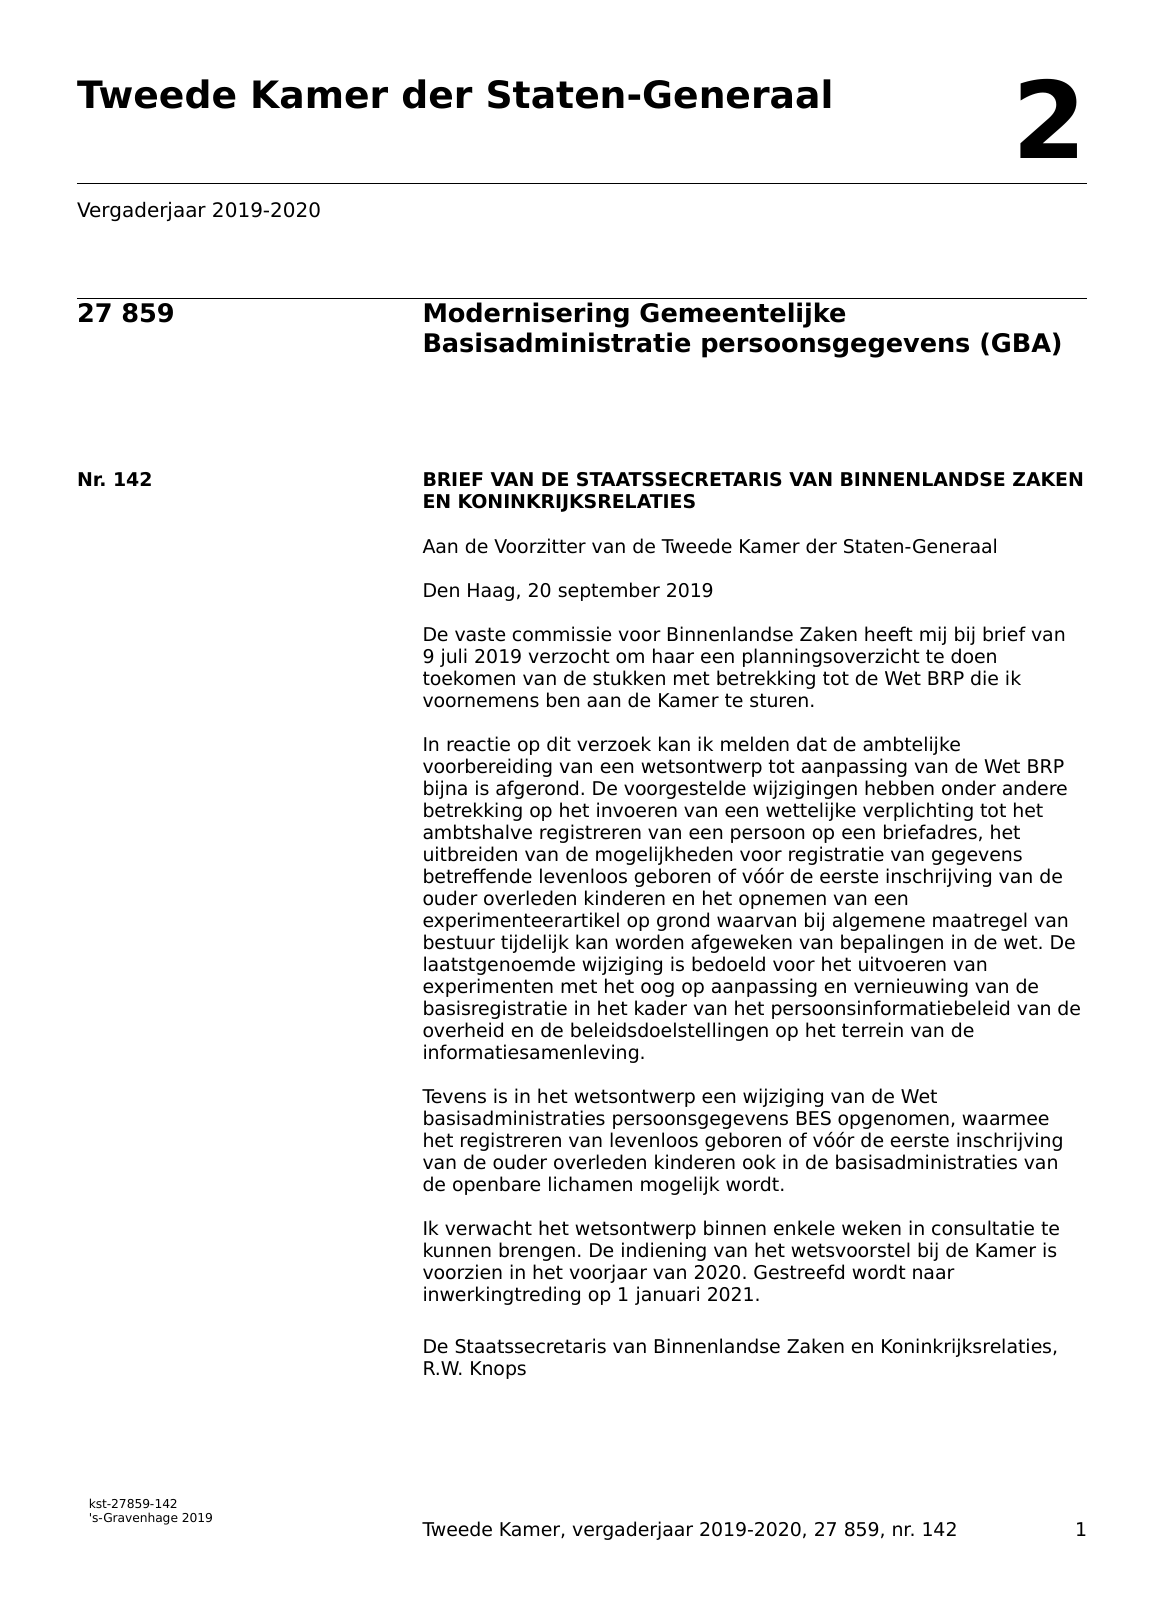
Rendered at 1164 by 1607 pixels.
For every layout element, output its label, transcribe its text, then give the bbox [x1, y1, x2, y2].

text De vaste commissie voor Binnenlandse Zaken heeft mij bij brief van 9 juli 2019 verzocht om haar een planningsoverzicht te doen toekomen van de stukken met betrekking tot de Wet BRP die ik voornemens ben aan de Kamer te sturen. [422, 624, 1087, 712]
subtitle Nr. 142 BRIEF VAN DE STAATSSECRETARIS VAN BINNENLANDSE ZAKEN EN KONINKRIJKSRELATIES [77, 469, 1087, 513]
text Aan de Voorzitter van de Tweede Kamer der Staten-Generaal [422, 536, 1087, 557]
text Den Haag, 20 september 2019 [422, 580, 1087, 602]
text Tevens is in het wetsontwerp een wijziging van de Wet basisadministraties persoonsgegevens BES opgenomen, waarmee het registreren van levenloos geboren of vóór de eerste inschrijving van de ouder overleden kinderen ook in de basisadministraties van de openbare lichamen mogelijk wordt. [422, 1086, 1087, 1196]
text kst-27859-142 [88, 1497, 323, 1511]
table_header 2 [886, 59, 1087, 183]
text De Staatssecretaris van Binnenlandse Zaken en Koninkrijksrelaties, R.W. Knops [422, 1336, 1087, 1380]
text 's-Gravenhage 2019 [88, 1511, 323, 1525]
subtitle 27 859 Modernisering Gemeentelijke Basisadministratie persoonsgegevens (GBA) [77, 299, 1087, 358]
table_header Tweede Kamer der Staten-Generaal [77, 59, 886, 183]
text Ik verwacht het wetsontwerp binnen enkele weken in consultatie te kunnen brengen. De indiening van het wetsvoorstel bij de Kamer is voorzien in het voorjaar van 2020. Gestreefd wordt naar inwerkingtreding op 1 januari 2021. [422, 1218, 1087, 1306]
text In reactie op dit verzoek kan ik melden dat de ambtelijke voorbereiding van een wetsontwerp tot aanpassing van de Wet BRP bijna is afgerond. De voorgestelde wijzigingen hebben onder andere betrekking op het invoeren van een wettelijke verplichting tot het ambtshalve registreren van een persoon op een briefadres, het uitbreiden van de mogelijkheden voor registratie van gegevens betreffende levenloos geboren of vóór de eerste inschrijving van de ouder overleden kinderen en het opnemen van een experimenteerartikel op grond waarvan bij algemene maatregel van bestuur tijdelijk kan worden afgeweken van bepalingen in de wet. De laatstgenoemde wijziging is bedoeld voor het uitvoeren van experimenten met het oog op aanpassing en vernieuwing van de basisregistratie in het kader van het persoonsinformatiebeleid van de overheid en de beleidsdoelstellingen op het terrein van de informatiesamenleving. [422, 734, 1087, 1064]
table_cell Vergaderjaar 2019-2020 [77, 184, 1087, 298]
